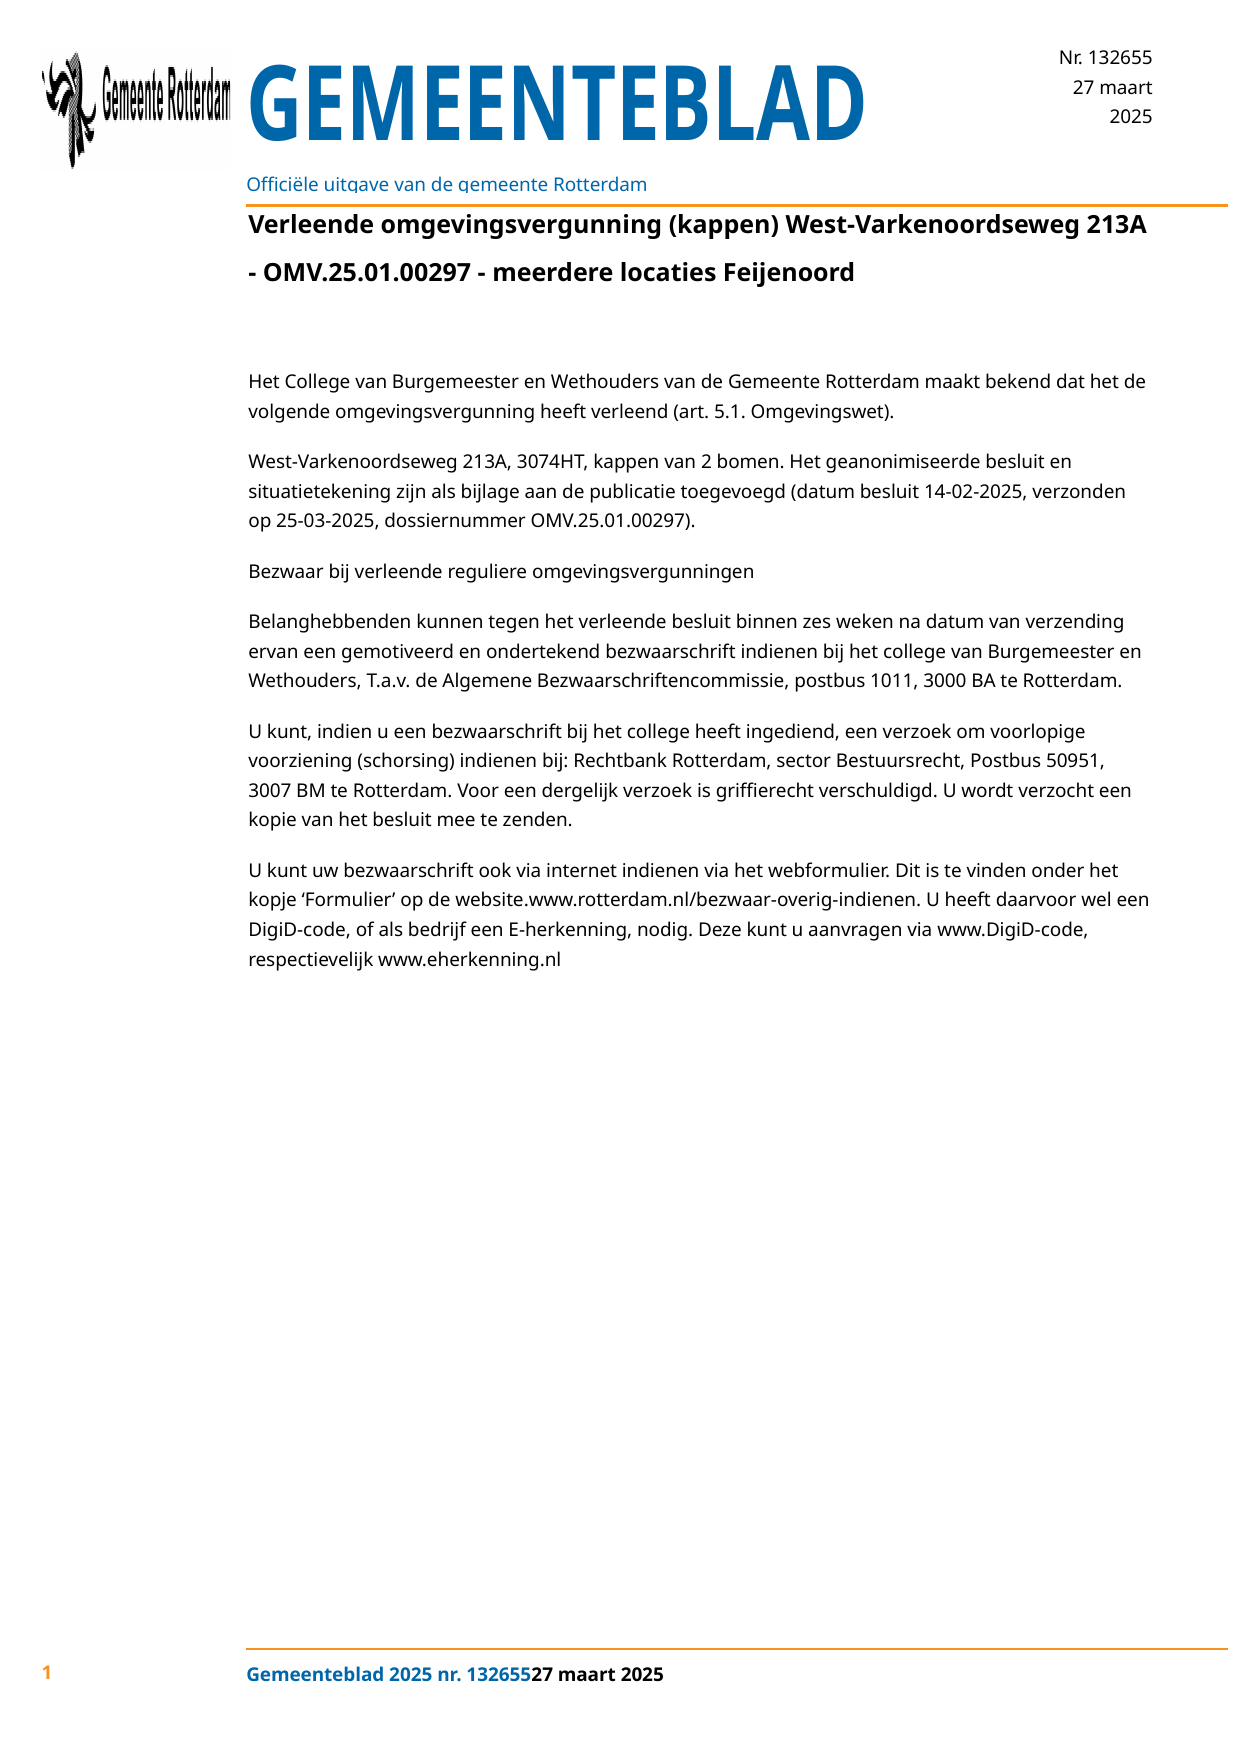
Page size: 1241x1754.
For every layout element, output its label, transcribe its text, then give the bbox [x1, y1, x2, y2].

text U kunt, indien u een bezwaarschrift bij het college heeft ingediend, een verzoek om voorlopige voorziening (schorsing) indienen bij: Rechtbank Rotterdam, sector Bestuursrecht, Postbus 50951, 3007 BM te Rotterdam. Voor een dergelijk verzoek is griffierecht verschuldigd. U wordt verzocht een kopie van het besluit mee te zenden. [248, 718, 1152, 832]
picture [41, 47, 231, 172]
text Verleende omgevingsvergunning (kappen) West-Varkenoordseweg 213A - OMV.25.01.00297 - meerdere locaties Feijenoord [248, 207, 1152, 288]
text Belanghebbenden kunnen tegen het verleende besluit binnen zes weken na datum van verzending ervan een gemotiveerd en ondertekend bezwaarschrift indienen bij het college van Burgemeester en Wethouders, T.a.v. de Algemene Bezwaarschriftencommissie, postbus 1011, 3000 BA te Rotterdam. [248, 608, 1152, 693]
text West-Varkenoordseweg 213A, 3074HT, kappen van 2 bomen. Het geanonimiseerde besluit en situatietekening zijn als bijlage aan de publicatie toegevoegd (datum besluit 14-02-2025, verzonden op 25-03-2025, dossiernummer OMV.25.01.00297). [248, 448, 1152, 533]
text Bezwaar bij verleende reguliere omgevingsvergunningen [248, 558, 1152, 584]
text U kunt uw bezwaarschrift ook via internet indienen via het webformulier. Dit is te vinden onder het kopje ‘Formulier’ op de website.www.rotterdam.nl/bezwaar-overig-indienen. U heeft daarvoor wel een DigiD-code, of als bedrijf een E-herkenning, nodig. Deze kunt u aanvragen via www.DigiD-code, respectievelijk www.eherkenning.nl [248, 857, 1152, 972]
text Het College van Burgemeester en Wethouders van de Gemeente Rotterdam maakt bekend dat het de volgende omgevingsvergunning heeft verleend (art. 5.1. Omgevingswet). [248, 368, 1152, 424]
